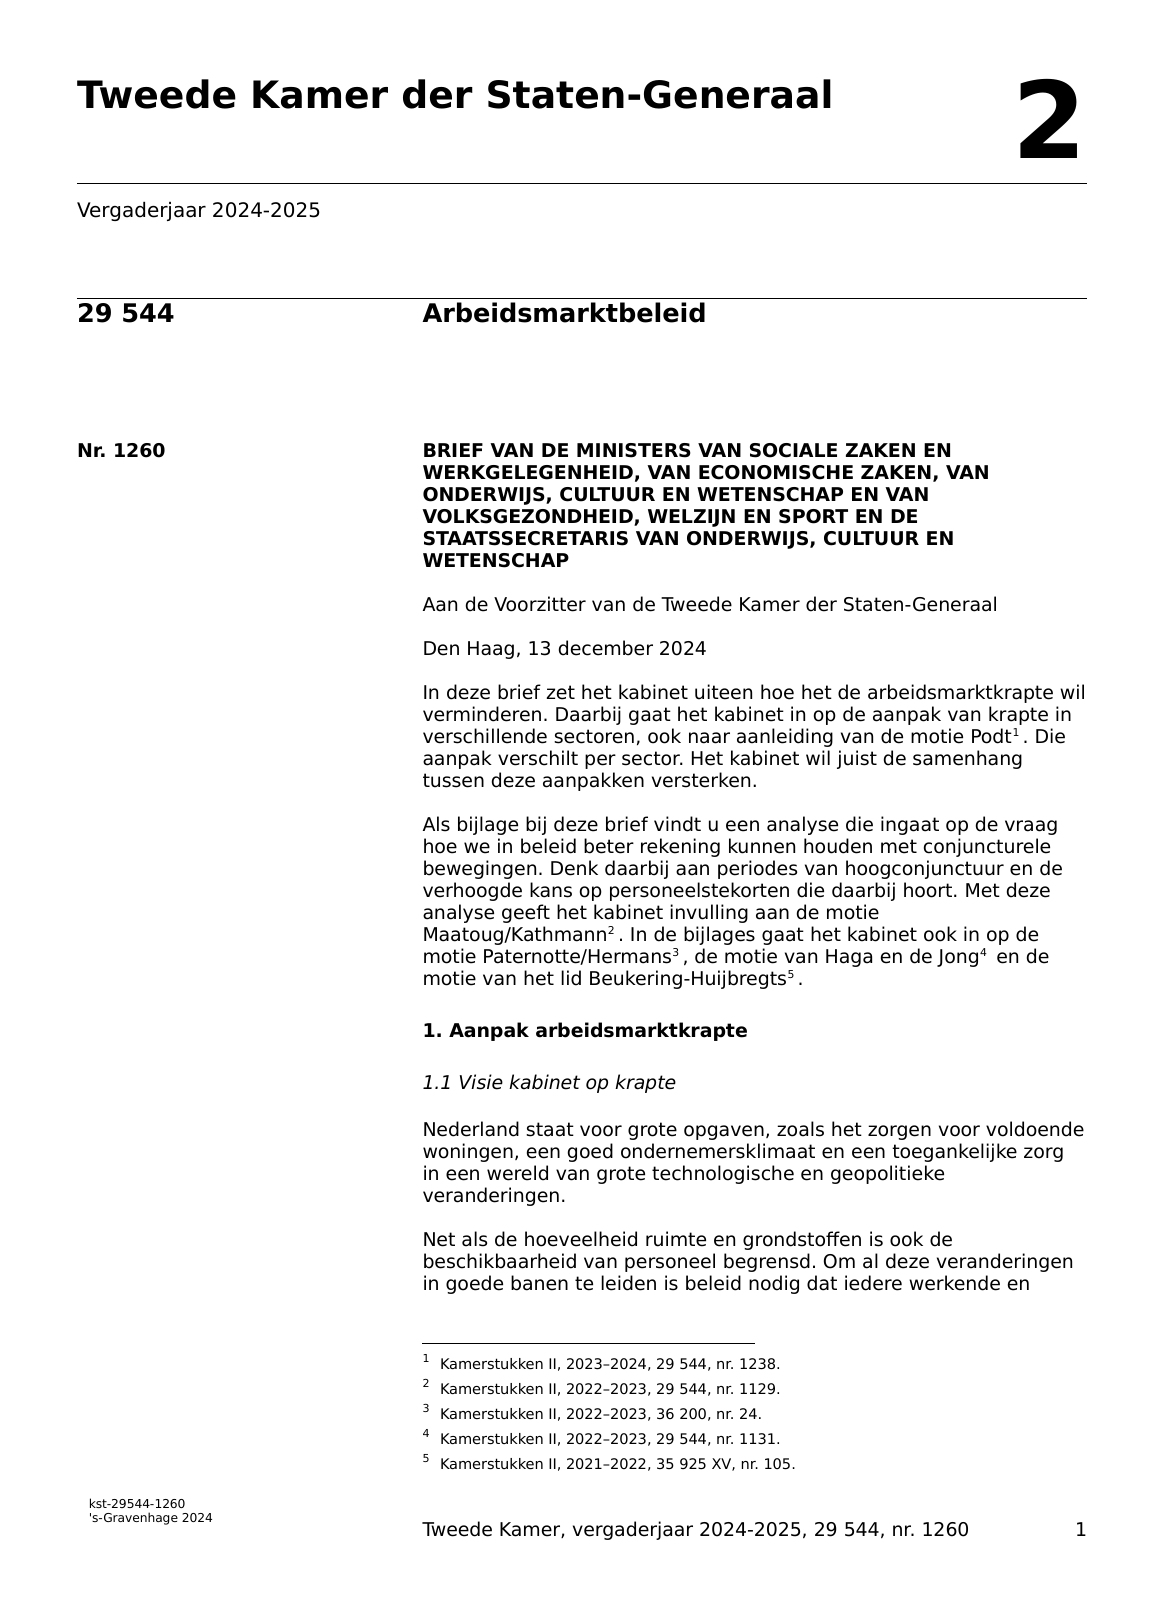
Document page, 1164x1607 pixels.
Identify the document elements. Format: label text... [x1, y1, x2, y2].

table_header Tweede Kamer der Staten-Generaal [77, 59, 886, 183]
text Kamerstukken II, 2022–2023, 29 544, nr. 1129. [422, 1377, 1087, 1399]
table_cell Vergaderjaar 2024-2025 [77, 184, 1087, 298]
text kst-29544-1260 [88, 1497, 323, 1511]
text Kamerstukken II, 2022–2023, 36 200, nr. 24. [422, 1402, 1087, 1424]
text Kamerstukken II, 2022–2023, 29 544, nr. 1131. [422, 1427, 1087, 1449]
text Als bijlage bij deze brief vindt u een analyse die ingaat op de vraag hoe we in beleid beter rekening kunnen houden met conjuncturele bewegingen. Denk daarbij aan periodes van hoogconjunctuur en de verhoogde kans op personeelstekorten die daarbij hoort. Met deze analyse geeft het kabinet invulling aan de motie Maatoug/Kathmann. In de bijlages gaat het kabinet ook in op de motie Paternotte/Hermans, de motie van Haga en de Jong en de motie van het lid Beukering-Huijbregts. [422, 814, 1087, 990]
text Kamerstukken II, 2023–2024, 29 544, nr. 1238. [422, 1352, 1087, 1374]
subtitle 1. Aanpak arbeidsmarktkrapte [422, 1020, 1087, 1042]
text Nederland staat voor grote opgaven, zoals het zorgen voor voldoende woningen, een goed ondernemersklimaat en een toegankelijke zorg in een wereld van grote technologische en geopolitieke veranderingen. [422, 1119, 1087, 1207]
text Kamerstukken II, 2021–2022, 35 925 XV, nr. 105. [422, 1452, 1087, 1474]
text Den Haag, 13 december 2024 [422, 638, 1087, 660]
subtitle 1.1 Visie kabinet op krapte [422, 1072, 1087, 1094]
table_header 2 [886, 59, 1087, 183]
text Net als de hoeveelheid ruimte en grondstoffen is ook de beschikbaarheid van personeel begrensd. Om al deze veranderingen in goede banen te leiden is beleid nodig dat iedere werkende en [422, 1229, 1087, 1295]
subtitle Nr. 1260 BRIEF VAN DE MINISTERS VAN SOCIALE ZAKEN EN WERKGELEGENHEID, VAN ECONOMISCHE ZAKEN, VAN ONDERWIJS, CULTUUR EN WETENSCHAP EN VAN VOLKSGEZONDHEID, WELZIJN EN SPORT EN DE STAATSSECRETARIS VAN ONDERWIJS, CULTUUR EN WETENSCHAP [77, 440, 1087, 572]
subtitle 29 544 Arbeidsmarktbeleid [77, 299, 1087, 329]
text 's-Gravenhage 2024 [88, 1511, 323, 1525]
text In deze brief zet het kabinet uiteen hoe het de arbeidsmarktkrapte wil verminderen. Daarbij gaat het kabinet in op de aanpak van krapte in verschillende sectoren, ook naar aanleiding van de motie Podt. Die aanpak verschilt per sector. Het kabinet wil juist de samenhang tussen deze aanpakken versterken. [422, 682, 1087, 792]
text Aan de Voorzitter van de Tweede Kamer der Staten-Generaal [422, 594, 1087, 616]
